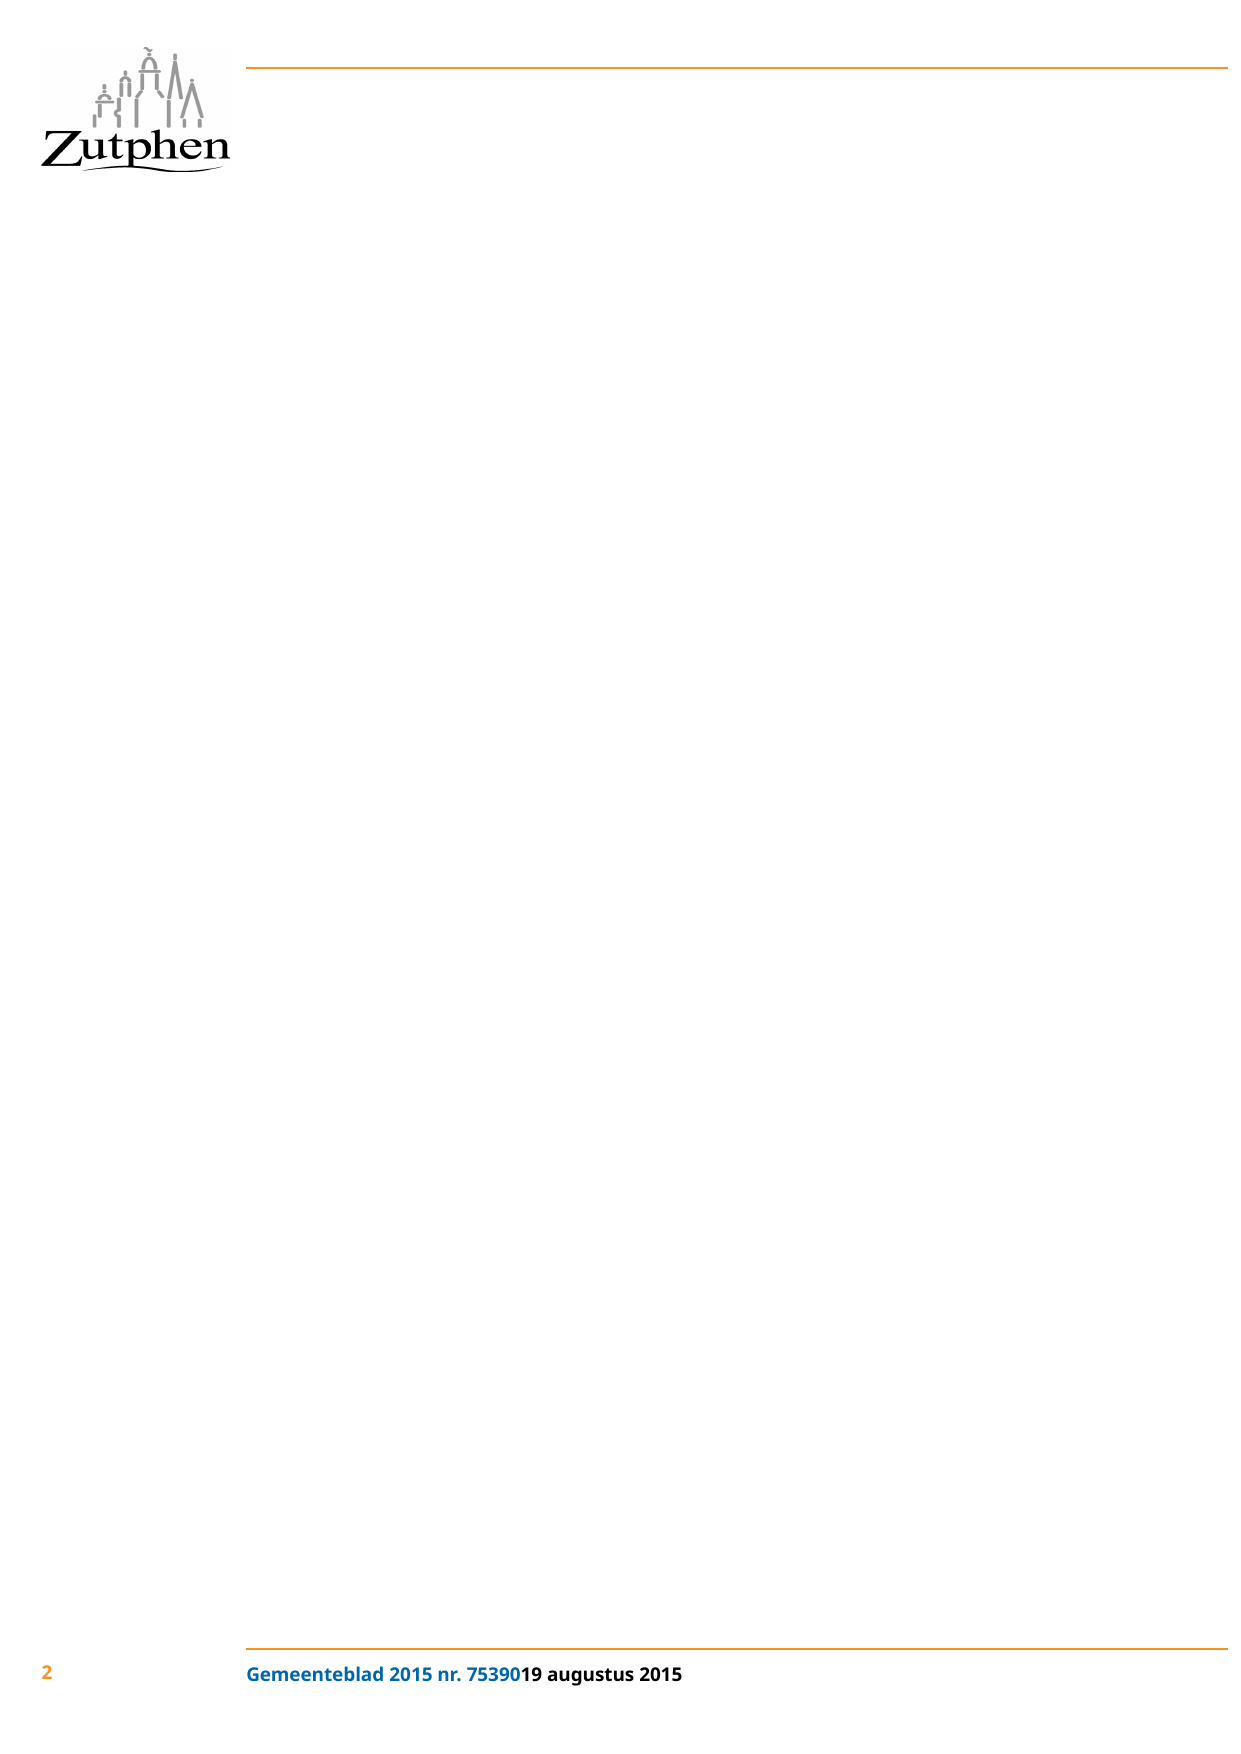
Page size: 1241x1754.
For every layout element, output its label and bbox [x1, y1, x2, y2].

picture [41, 47, 231, 172]
